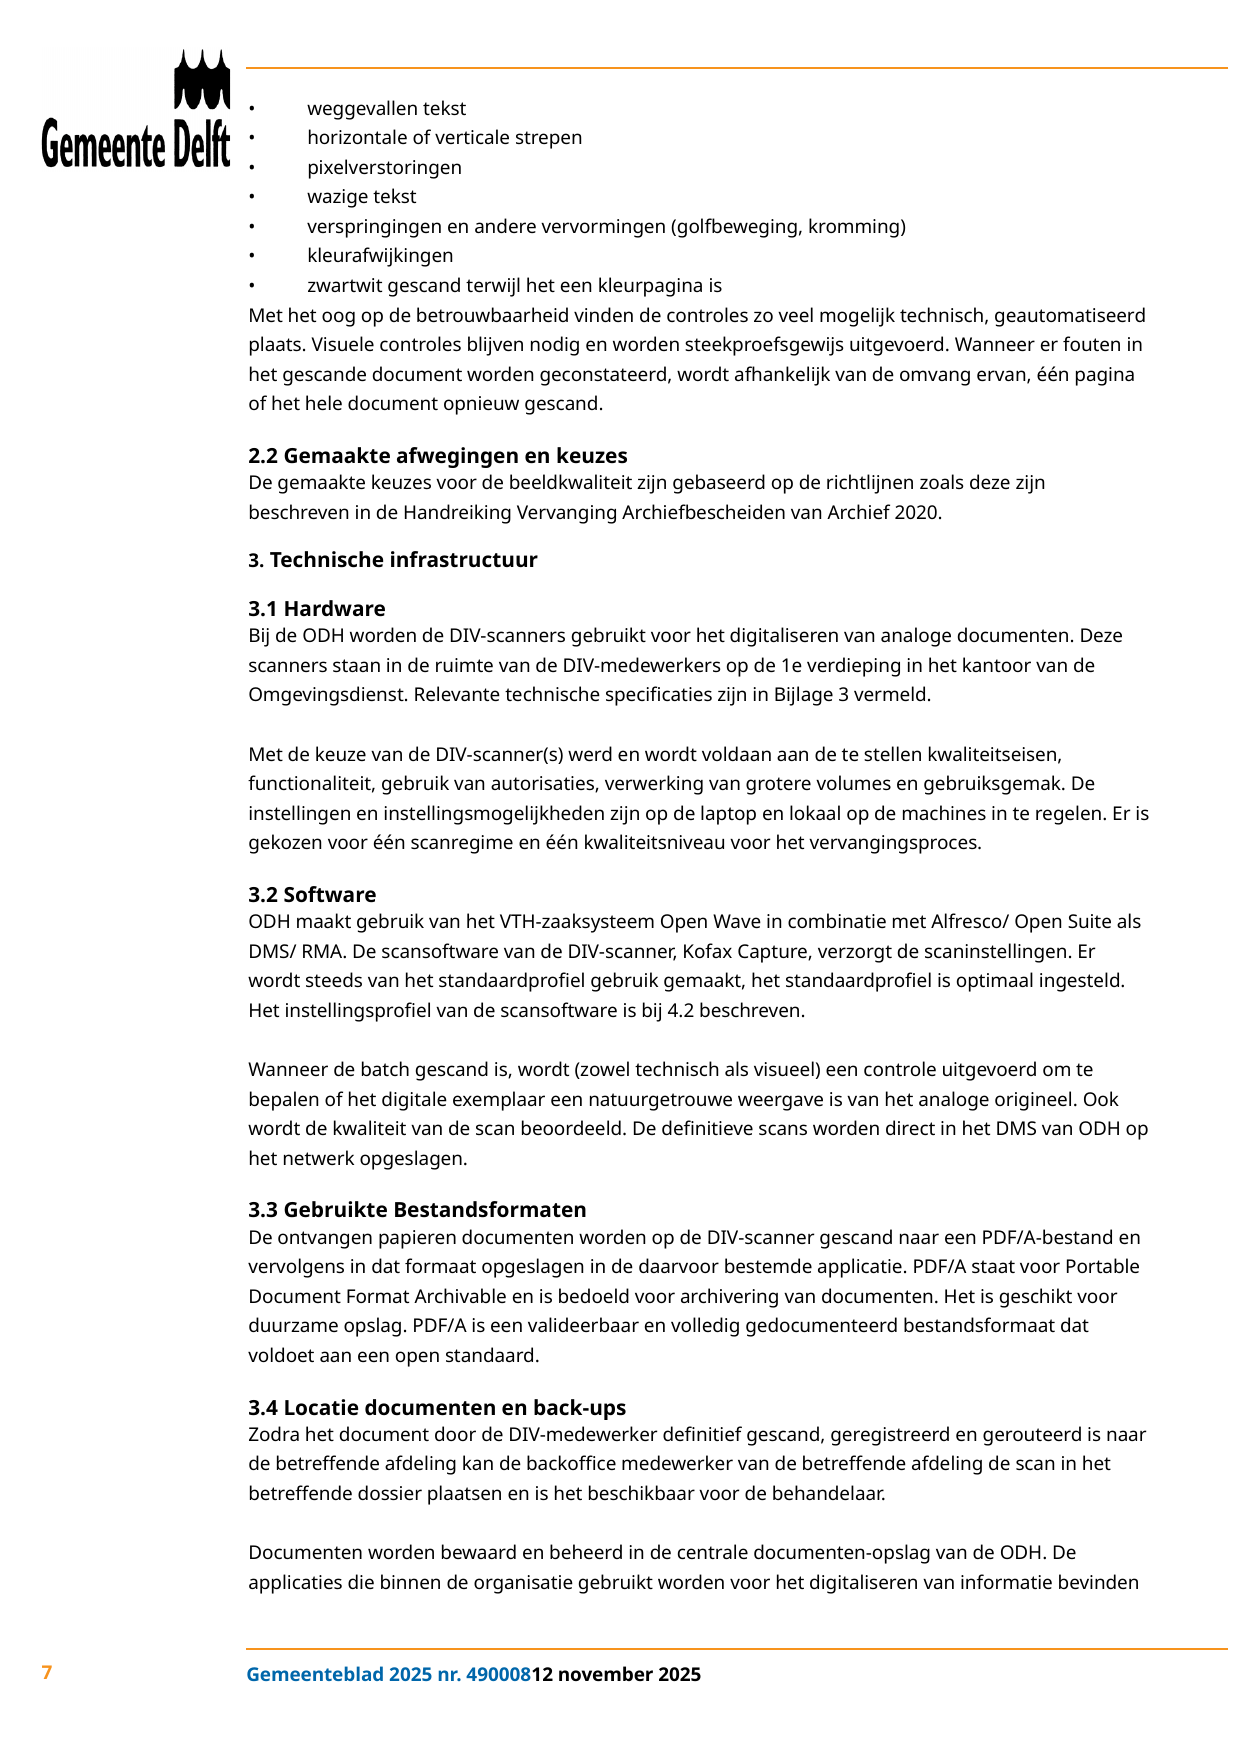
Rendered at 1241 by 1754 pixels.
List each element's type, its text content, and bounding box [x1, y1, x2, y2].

text 3.1 Hardware [248, 594, 1152, 622]
text 3.3 Gebruikte Bestandsformaten [248, 1195, 1152, 1224]
list weggevallen tekst [248, 95, 1152, 121]
list zwartwit gescand terwijl het een kleurpagina is [248, 272, 1152, 298]
picture [41, 47, 231, 172]
list verspringingen en andere vervormingen (golfbeweging, kromming) [248, 213, 1152, 239]
text Wanneer de batch gescand is, wordt (zowel technisch als visueel) een controle uitgevoerd om te bepalen of het digitale exemplaar een natuurgetrouwe weergave is van het analoge origineel. Ook wordt de kwaliteit van de scan beoordeeld. De definitieve scans worden direct in het DMS van ODH op het netwerk opgeslagen. [248, 1056, 1152, 1171]
list pixelverstoringen [248, 154, 1152, 180]
list wazige tekst [248, 183, 1152, 209]
list horizontale of verticale strepen [248, 124, 1152, 150]
text De gemaakte keuzes voor de beeldkwaliteit zijn gebaseerd op de richtlijnen zoals deze zijn beschreven in de Handreiking Vervanging Archiefbescheiden van Archief 2020. [248, 469, 1152, 525]
text 2.2 Gemaakte afwegingen en keuzes [248, 441, 1152, 469]
text Documenten worden bewaard en beheerd in de centrale documenten-opslag van de ODH. De applicaties die binnen de organisatie gebruikt worden voor het digitaliseren van informatie bevinden [248, 1539, 1152, 1595]
text 3.4 Locatie documenten en back-ups [248, 1393, 1152, 1421]
text Bij de ODH worden de DIV-scanners gebruikt voor het digitaliseren van analoge documenten. Deze scanners staan in de ruimte van de DIV-medewerkers op de 1e verdieping in het kantoor van de Omgevingsdienst. Relevante technische specificaties zijn in Bijlage 3 vermeld. [248, 622, 1152, 707]
text Zodra het document door de DIV-medewerker definitief gescand, geregistreerd en gerouteerd is naar de betreffende afdeling kan de backoffice medewerker van de betreffende afdeling de scan in het betreffende dossier plaatsen en is het beschikbaar voor de behandelaar. [248, 1421, 1152, 1506]
text Met het oog op de betrouwbaarheid vinden de controles zo veel mogelijk technisch, geautomatiseerd plaats. Visuele controles blijven nodig en worden steekproefsgewijs uitgevoerd. Wanneer er fouten in het gescande document worden geconstateerd, wordt afhankelijk van de omvang ervan, één pagina of het hele document opnieuw gescand. [248, 302, 1152, 416]
text Met de keuze van de DIV-scanner(s) werd en wordt voldaan aan de te stellen kwaliteitseisen, functionaliteit, gebruik van autorisaties, verwerking van grotere volumes en gebruiksgemak. De instellingen en instellingsmogelijkheden zijn op de laptop en lokaal op de machines in te regelen. Er is gekozen voor één scanregime en één kwaliteitsniveau voor het vervangingsproces. [248, 741, 1152, 855]
text 3.2 Software [248, 880, 1152, 908]
text De ontvangen papieren documenten worden op de DIV-scanner gescand naar een PDF/A-bestand en vervolgens in dat formaat opgeslagen in de daarvoor bestemde applicatie. PDF/A staat voor Portable Document Format Archivable en is bedoeld voor archivering van documenten. Het is geschikt voor duurzame opslag. PDF/A is een valideerbaar en volledig gedocumenteerd bestandsformaat dat voldoet aan een open standaard. [248, 1224, 1152, 1368]
text ODH maakt gebruik van het VTH-zaaksysteem Open Wave in combinatie met Alfresco/ Open Suite als DMS/ RMA. De scansoftware van de DIV-scanner, Kofax Capture, verzorgt de scaninstellingen. Er wordt steeds van het standaardprofiel gebruik gemaakt, het standaardprofiel is optimaal ingesteld. Het instellingsprofiel van de scansoftware is bij 4.2 beschreven. [248, 908, 1152, 1023]
list kleurafwijkingen [248, 243, 1152, 268]
text 3. Technische infrastructuur [248, 545, 1152, 573]
